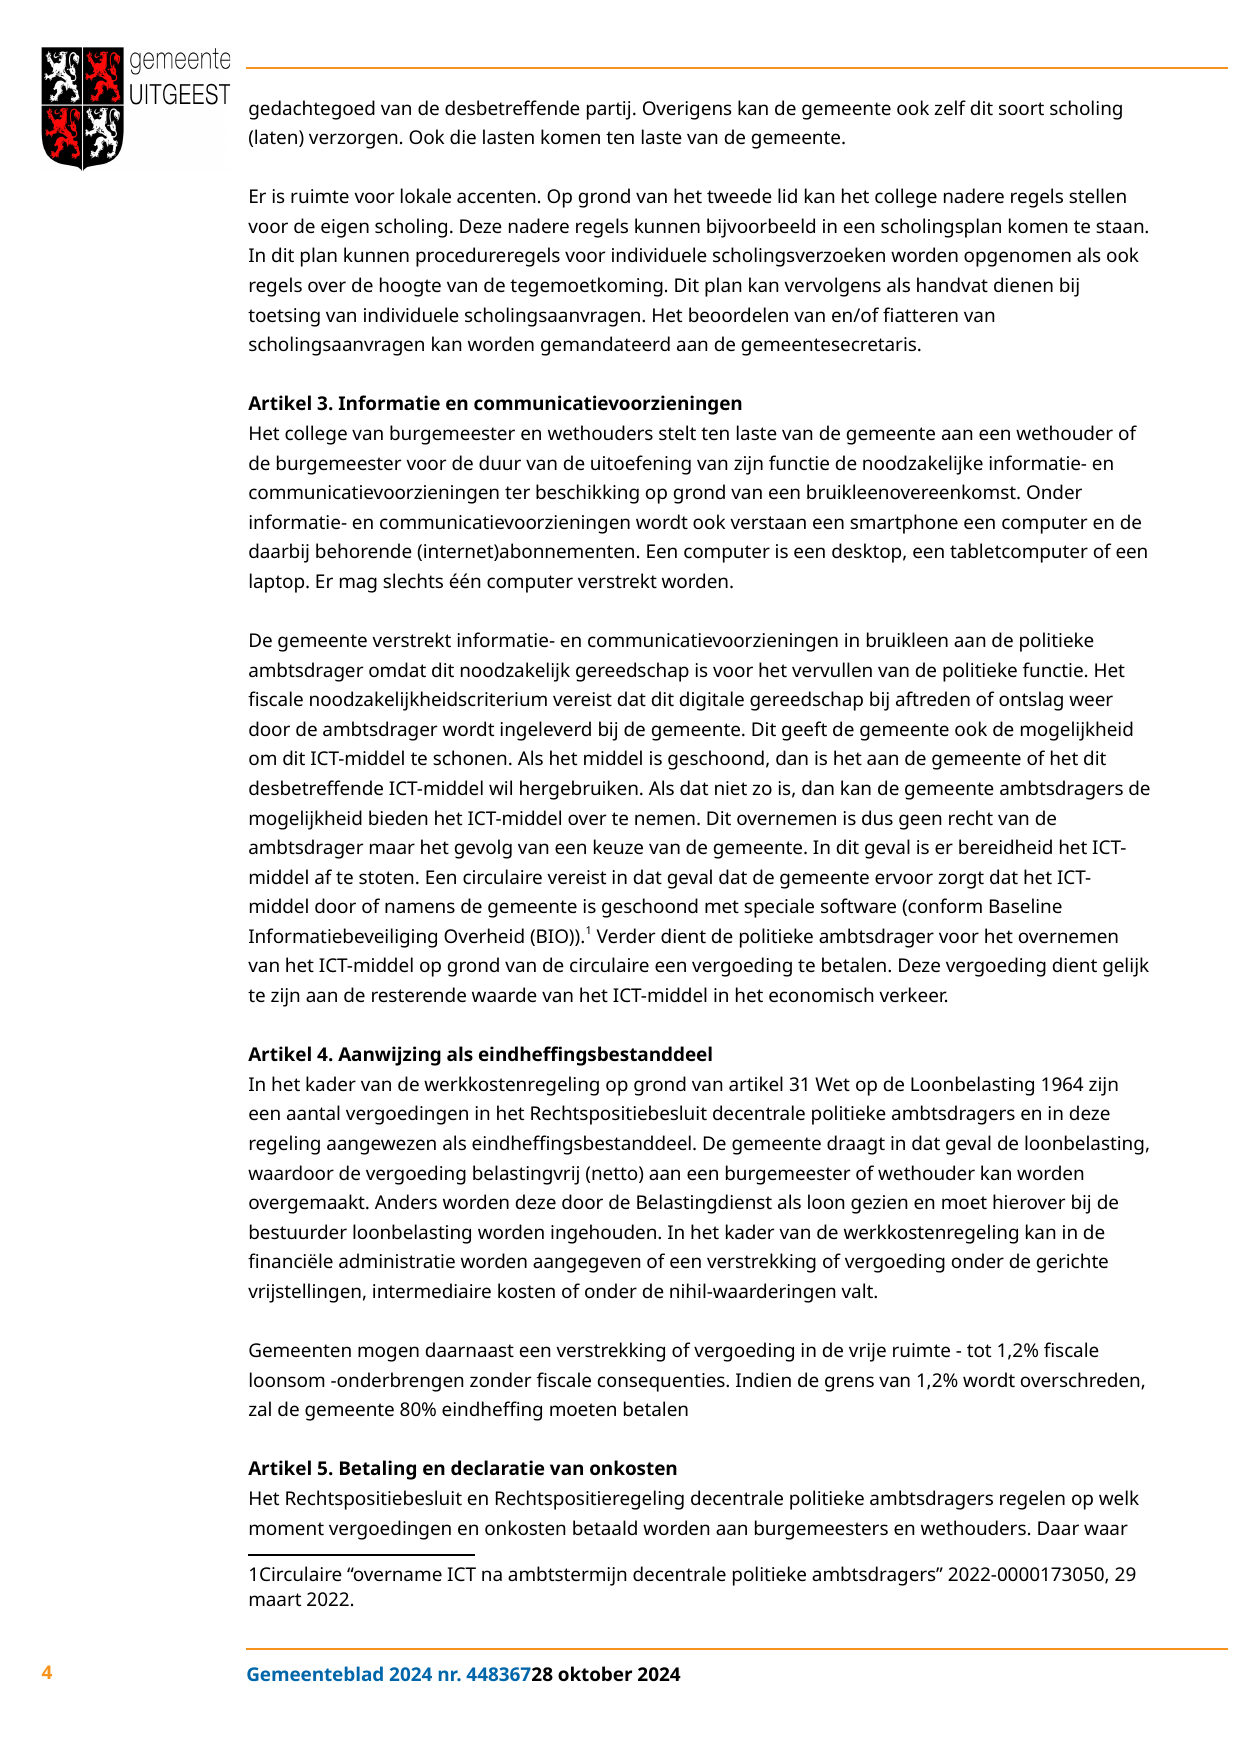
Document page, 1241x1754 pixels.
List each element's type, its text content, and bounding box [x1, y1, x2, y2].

text Artikel 4. Aanwijzing als eindheffingsbestanddeel [248, 1041, 1152, 1067]
text Het college van burgemeester en wethouders stelt ten laste van de gemeente aan een wethouder of de burgemeester voor de duur van de uitoefening van zijn functie de noodzakelijke informatie- en communicatievoorzieningen ter beschikking op grond van een bruikleenovereenkomst. Onder informatie- en communicatievoorzieningen wordt ook verstaan een smartphone een computer en de daarbij behorende (internet)abonnementen. Een computer is een desktop, een tabletcomputer of een laptop. Er mag slechts één computer verstrekt worden. [248, 420, 1152, 594]
picture [41, 47, 231, 172]
text Artikel 3. Informatie en communicatievoorzieningen [248, 391, 1152, 416]
text In het kader van de werkkostenregeling op grond van artikel 31 Wet op de Loonbelasting 1964 zijn een aantal vergoedingen in het Rechtspositiebesluit decentrale politieke ambtsdragers en in deze regeling aangewezen als eindheffingsbestanddeel. De gemeente draagt in dat geval de loonbelasting, waardoor de vergoeding belastingvrij (netto) aan een burgemeester of wethouder kan worden overgemaakt. Anders worden deze door de Belastingdienst als loon gezien en moet hierover bij de bestuurder loonbelasting worden ingehouden. In het kader van de werkkostenregeling kan in de financiële administratie worden aangegeven of een verstrekking of vergoeding onder de gerichte vrijstellingen, intermediaire kosten of onder de nihil-waarderingen valt. [248, 1071, 1152, 1304]
text Artikel 5. Betaling en declaratie van onkosten [248, 1456, 1152, 1481]
text Circulaire “overname ICT na ambtstermijn decentrale politieke ambtsdragers” 2022-0000173050, 29 maart 2022. [248, 1561, 1152, 1612]
text gedachtegoed van de desbetreffende partij. Overigens kan de gemeente ook zelf dit soort scholing (laten) verzorgen. Ook die lasten komen ten laste van de gemeente. [248, 95, 1152, 150]
text Er is ruimte voor lokale accenten. Op grond van het tweede lid kan het college nadere regels stellen voor de eigen scholing. Deze nadere regels kunnen bijvoorbeeld in een scholingsplan komen te staan. In dit plan kunnen procedureregels voor individuele scholingsverzoeken worden opgenomen als ook regels over de hoogte van de tegemoetkoming. Dit plan kan vervolgens als handvat dienen bij toetsing van individuele scholingsaanvragen. Het beoordelen van en/of fiatteren van scholingsaanvragen kan worden gemandateerd aan de gemeentesecretaris. [248, 183, 1152, 357]
text De gemeente verstrekt informatie- en communicatievoorzieningen in bruikleen aan de politieke ambtsdrager omdat dit noodzakelijk gereedschap is voor het vervullen van de politieke functie. Het fiscale noodzakelijkheidscriterium vereist dat dit digitale gereedschap bij aftreden of ontslag weer door de ambtsdrager wordt ingeleverd bij de gemeente. Dit geeft de gemeente ook de mogelijkheid om dit ICT-middel te schonen. Als het middel is geschoond, dan is het aan de gemeente of het dit desbetreffende ICT-middel wil hergebruiken. Als dat niet zo is, dan kan de gemeente ambtsdragers de mogelijkheid bieden het ICT-middel over te nemen. Dit overnemen is dus geen recht van de ambtsdrager maar het gevolg van een keuze van de gemeente. In dit geval is er bereidheid het ICT-middel af te stoten. Een circulaire vereist in dat geval dat de gemeente ervoor zorgt dat het ICT-middel door of namens de gemeente is geschoond met speciale software (conform Baseline Informatiebeveiliging Overheid (BIO)). Verder dient de politieke ambtsdrager voor het overnemen van het ICT-middel op grond van de circulaire een vergoeding te betalen. Deze vergoeding dient gelijk te zijn aan de resterende waarde van het ICT-middel in het economisch verkeer. [248, 627, 1152, 1008]
text Het Rechtspositiebesluit en Rechtspositieregeling decentrale politieke ambtsdragers regelen op welk moment vergoedingen en onkosten betaald worden aan burgemeesters en wethouders. Daar waar [248, 1485, 1152, 1541]
text Gemeenten mogen daarnaast een verstrekking of vergoeding in de vrije ruimte - tot 1,2% fiscale loonsom -onderbrengen zonder fiscale consequenties. Indien de grens van 1,2% wordt overschreden, zal de gemeente 80% eindheffing moeten betalen [248, 1337, 1152, 1422]
